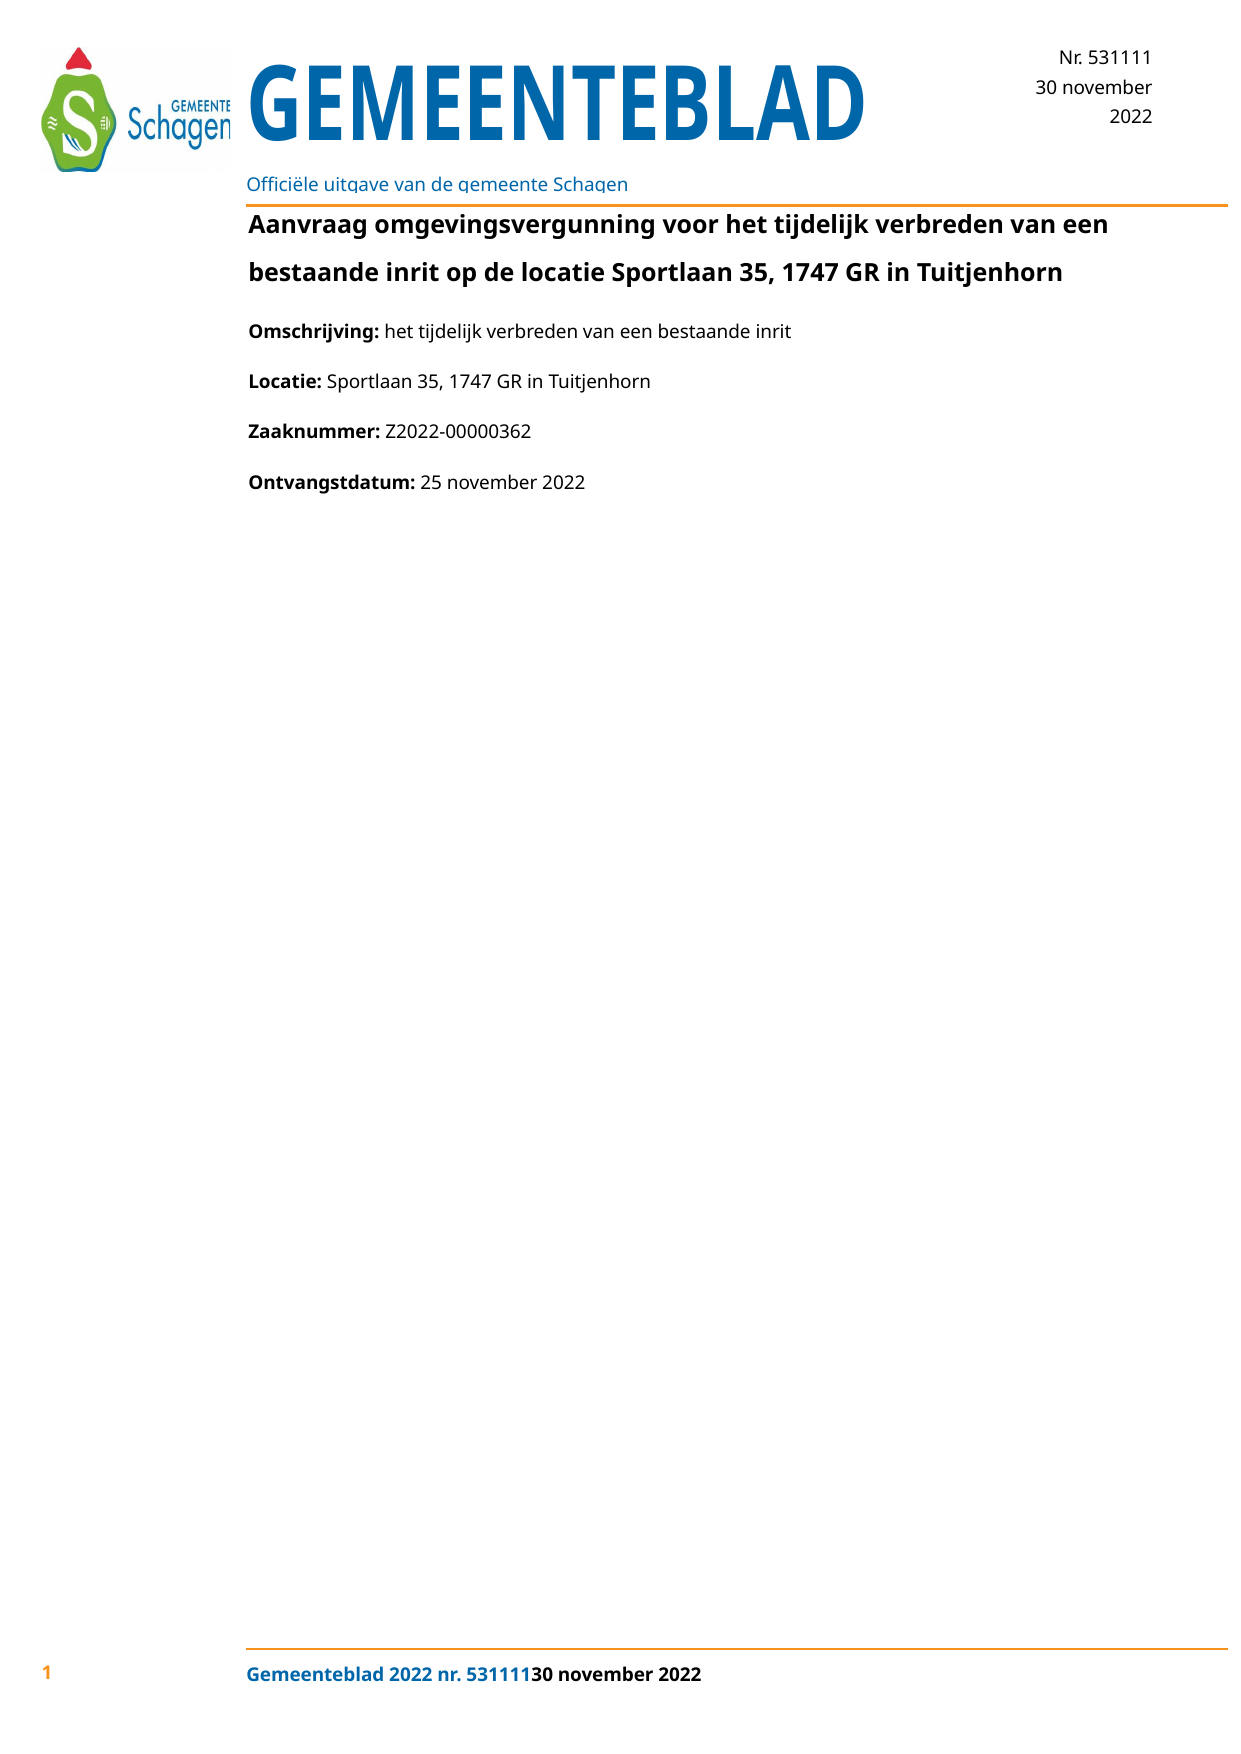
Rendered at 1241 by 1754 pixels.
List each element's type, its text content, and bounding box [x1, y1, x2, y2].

text Ontvangstdatum: 25 november 2022 [248, 469, 1152, 495]
text Zaaknummer: Z2022-00000362 [248, 419, 1152, 444]
text Locatie: Sportlaan 35, 1747 GR in Tuitjenhorn [248, 368, 1152, 394]
text Omschrijving: het tijdelijk verbreden van een bestaande inrit [248, 318, 1152, 344]
picture [41, 47, 231, 172]
text Aanvraag omgevingsvergunning voor het tijdelijk verbreden van een bestaande inrit op de locatie Sportlaan 35, 1747 GR in Tuitjenhorn [248, 207, 1152, 288]
